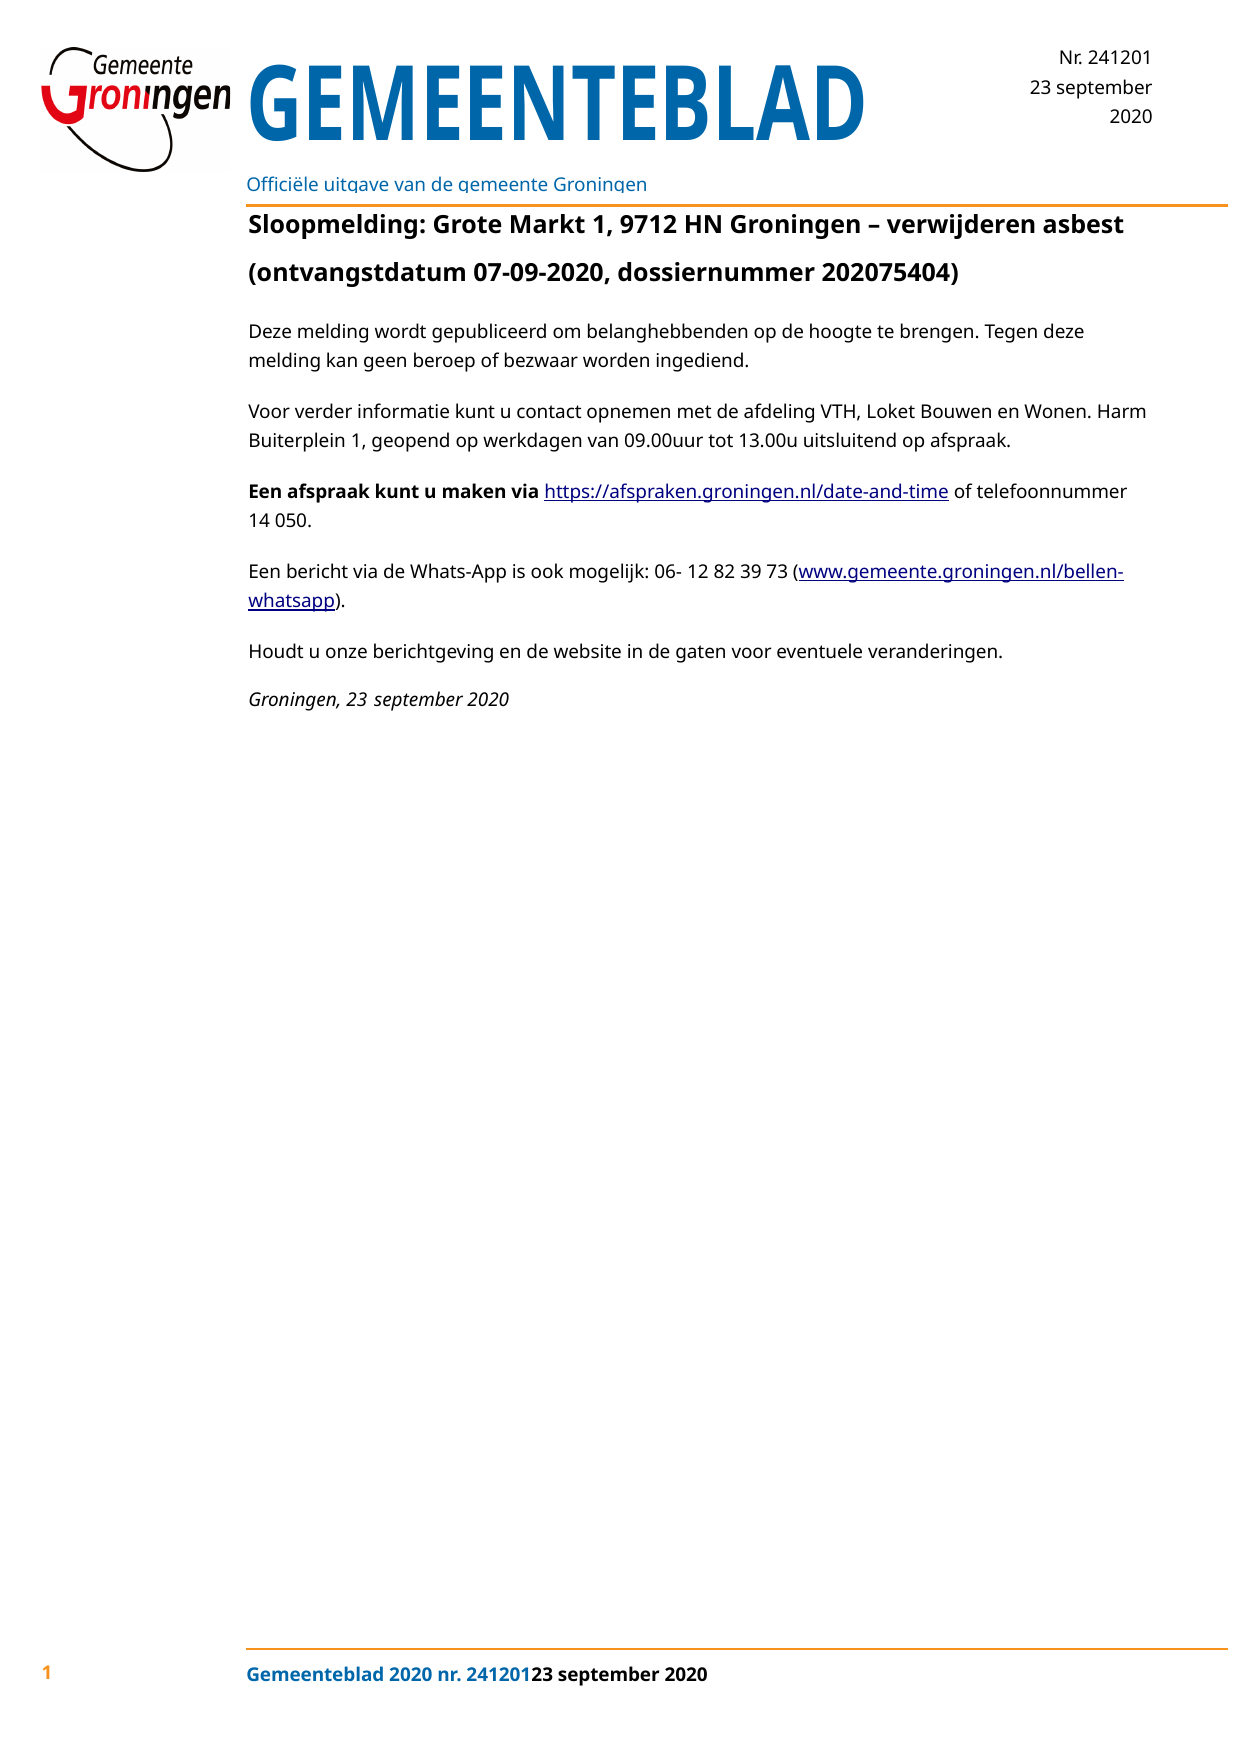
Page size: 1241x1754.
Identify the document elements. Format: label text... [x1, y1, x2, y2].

text Een afspraak kunt u maken via https://afspraken.groningen.nl/date-and-time of telefoonnummer 14 050. [248, 478, 1152, 533]
picture [41, 47, 231, 172]
text Een bericht via de Whats-App is ook mogelijk: 06- 12 82 39 73 (www.gemeente.groningen.nl/bellen-whatsapp). [248, 558, 1152, 613]
text Deze melding wordt gepubliceerd om belanghebbenden op de hoogte te brengen. Tegen deze melding kan geen beroep of bezwaar worden ingediend. [248, 318, 1152, 373]
text Houdt u onze berichtgeving en de website in de gaten voor eventuele veranderingen. [248, 638, 1152, 664]
text Groningen, 23 september 2020 [248, 686, 1152, 711]
text Voor verder informatie kunt u contact opnemen met de afdeling VTH, Loket Bouwen en Wonen. Harm Buiterplein 1, geopend op werkdagen van 09.00uur tot 13.00u uitsluitend op afspraak. [248, 398, 1152, 453]
text Sloopmelding: Grote Markt 1, 9712 HN Groningen – verwijderen asbest (ontvangstdatum 07-09-2020, dossiernummer 202075404) [248, 207, 1152, 288]
